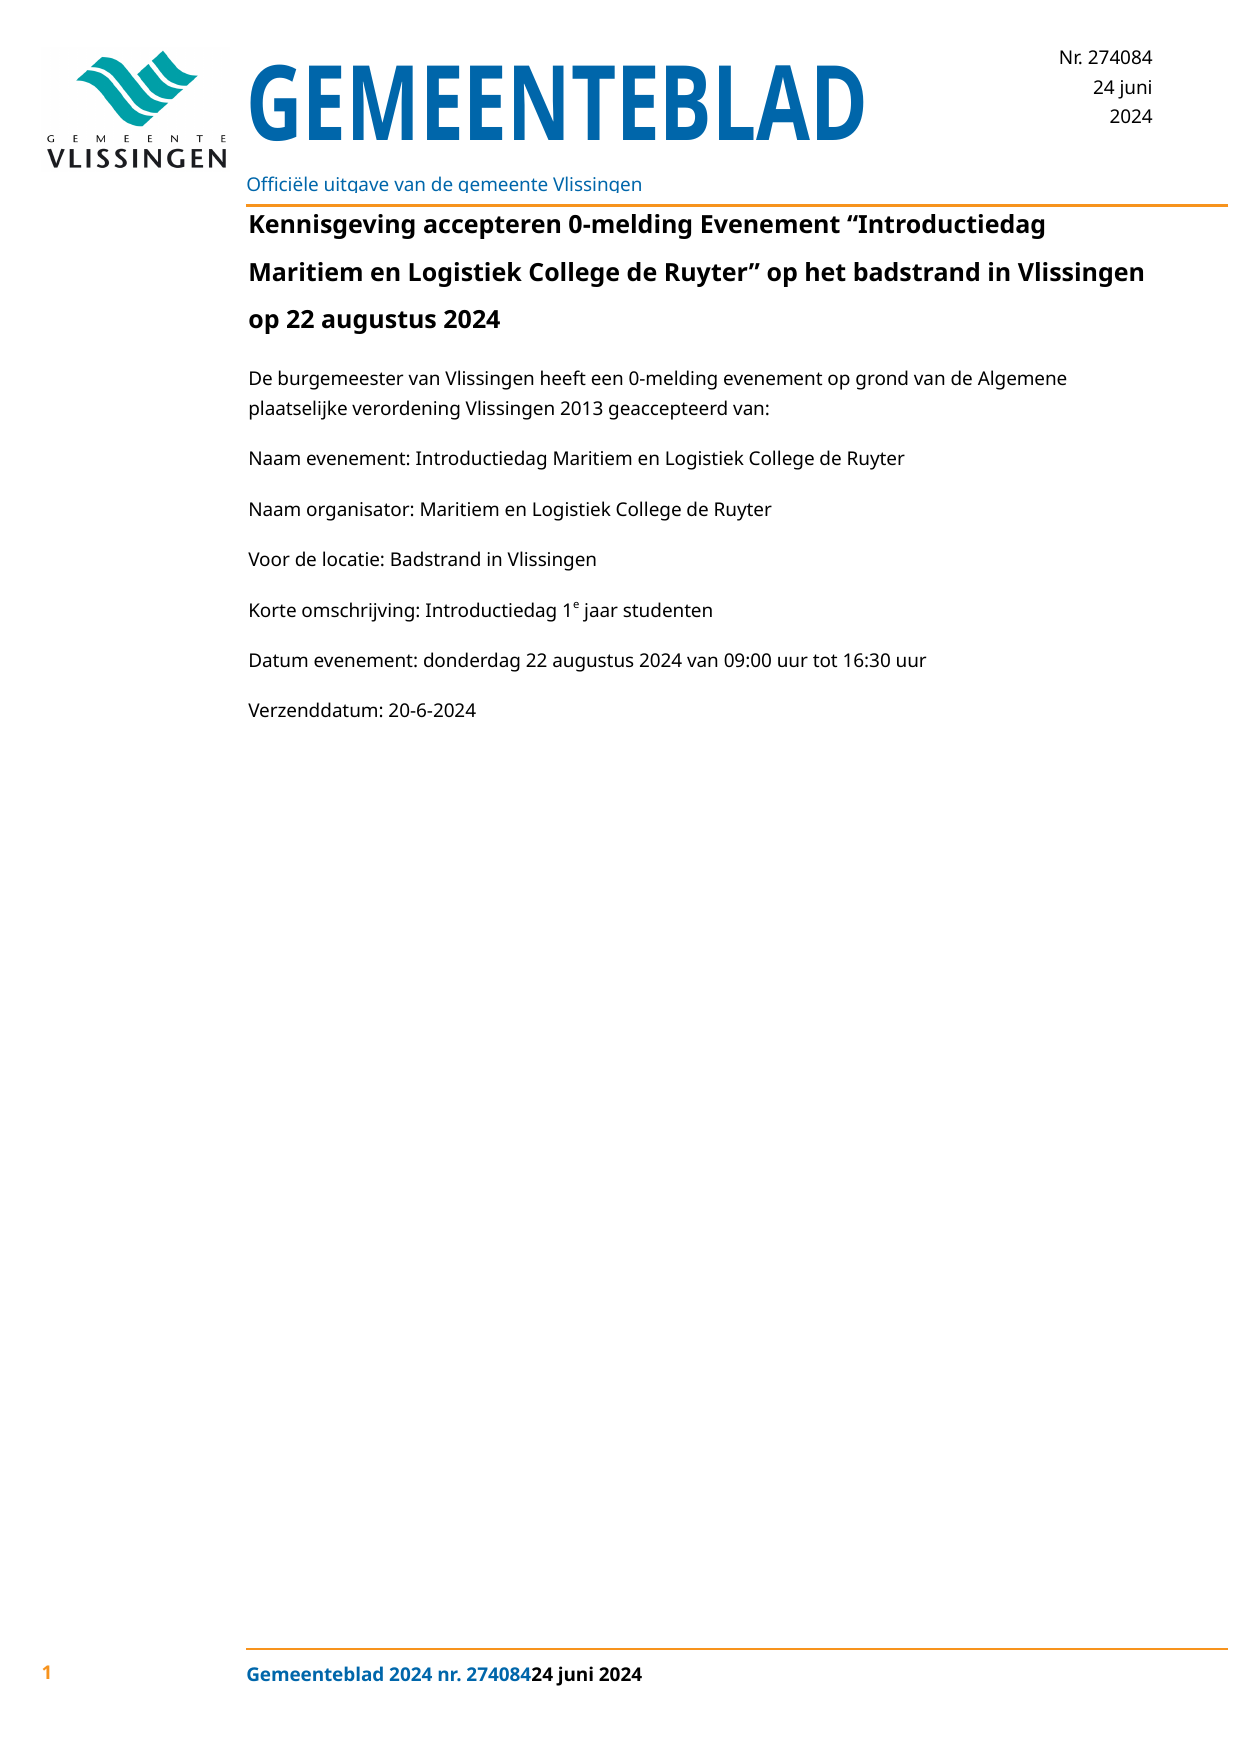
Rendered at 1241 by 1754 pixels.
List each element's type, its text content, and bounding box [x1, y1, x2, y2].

text Kennisgeving accepteren 0-melding Evenement “Introductiedag Maritiem en Logistiek College de Ruyter” op het badstrand in Vlissingen op 22 augustus 2024 [248, 207, 1152, 336]
text Naam organisator: Maritiem en Logistiek College de Ruyter [248, 496, 1152, 522]
text Naam evenement: Introductiedag Maritiem en Logistiek College de Ruyter [248, 446, 1152, 471]
picture [41, 47, 231, 172]
text Korte omschrijving: Introductiedag 1e jaar studenten [248, 597, 1152, 622]
text De burgemeester van Vlissingen heeft een 0-melding evenement op grond van de Algemene plaatselijke verordening Vlissingen 2013 geaccepteerd van: [248, 366, 1152, 421]
text Verzenddatum: 20-6-2024 [248, 698, 1152, 723]
text Datum evenement: donderdag 22 augustus 2024 van 09:00 uur tot 16:30 uur [248, 647, 1152, 673]
text Voor de locatie: Badstrand in Vlissingen [248, 546, 1152, 572]
